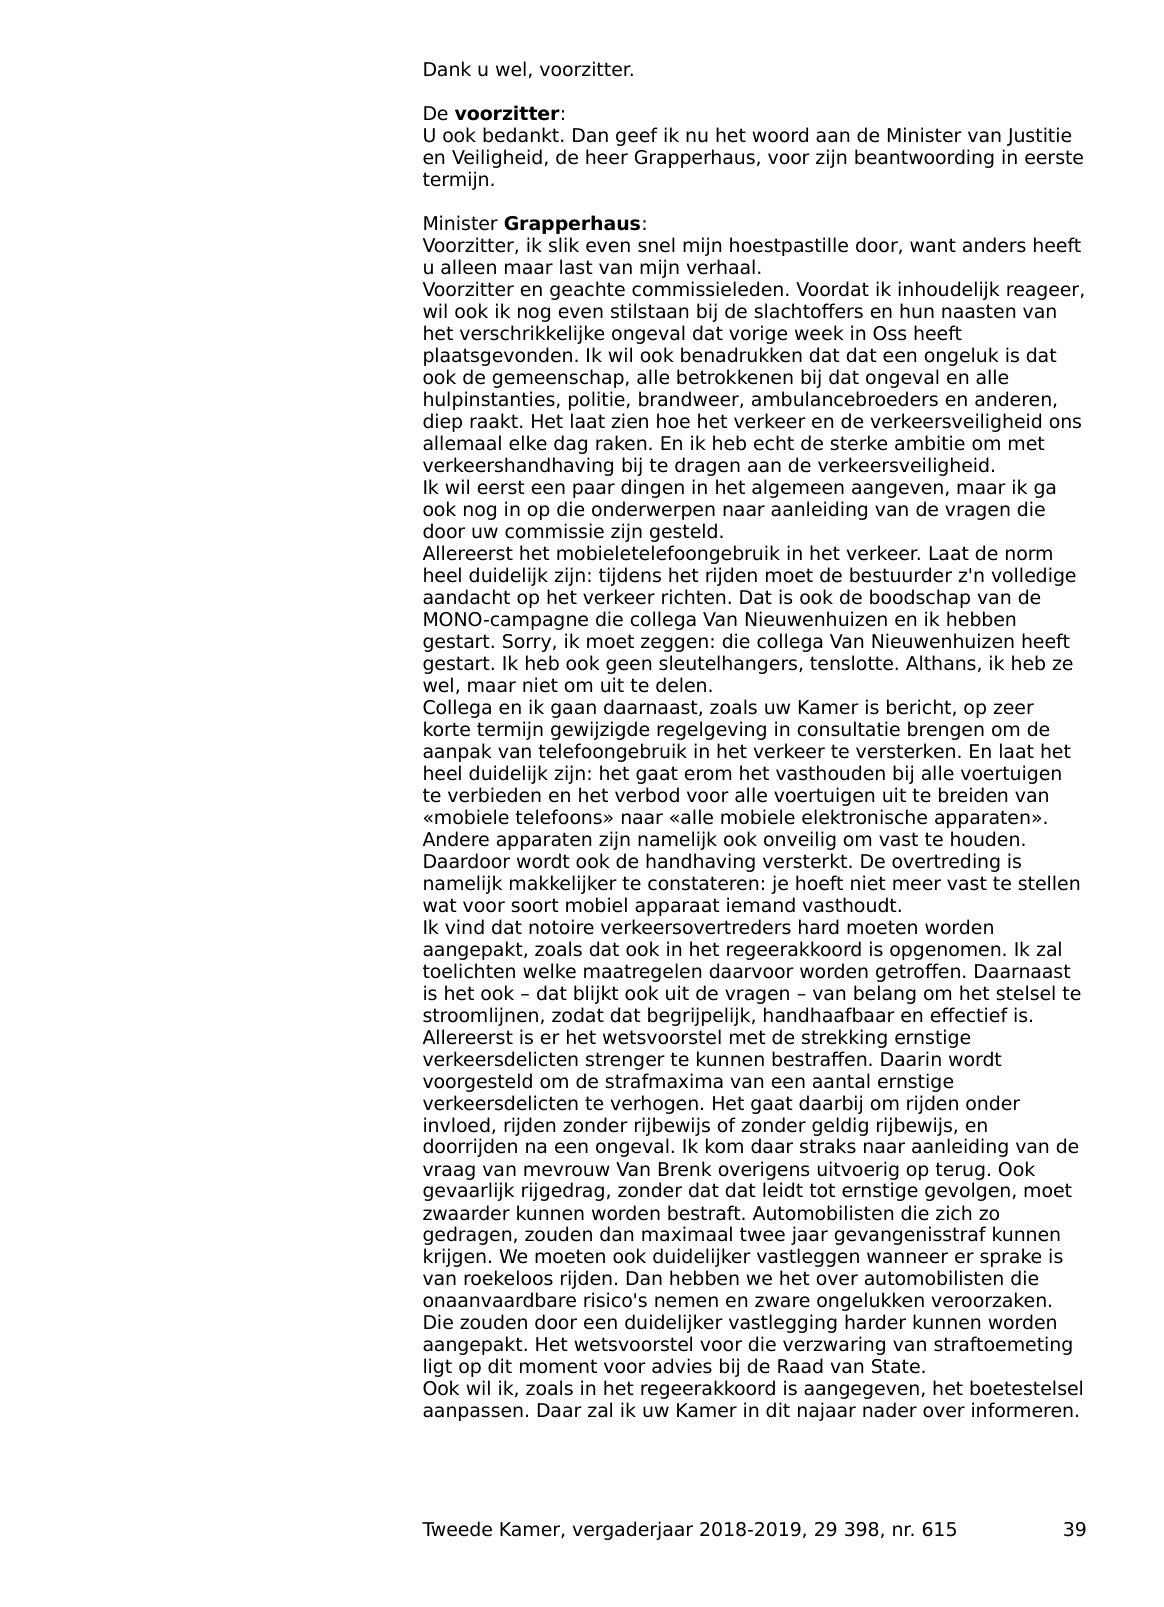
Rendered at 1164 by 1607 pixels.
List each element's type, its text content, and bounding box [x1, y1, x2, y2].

text Ik wil eerst een paar dingen in het algemeen aangeven, maar ik ga ook nog in op die onderwerpen naar aanleiding van de vragen die door uw commissie zijn gesteld. [422, 477, 1087, 543]
text U ook bedankt. Dan geef ik nu het woord aan de Minister van Justitie en Veiligheid, de heer Grapperhaus, voor zijn beantwoording in eerste termijn. [422, 125, 1087, 191]
text Collega en ik gaan daarnaast, zoals uw Kamer is bericht, op zeer korte termijn gewijzigde regelgeving in consultatie brengen om de aanpak van telefoongebruik in het verkeer te versterken. En laat het heel duidelijk zijn: het gaat erom het vasthouden bij alle voertuigen te verbieden en het verbod voor alle voertuigen uit te breiden van «mobiele telefoons» naar «alle mobiele elektronische apparaten». Andere apparaten zijn namelijk ook onveilig om vast te houden. Daardoor wordt ook de handhaving versterkt. De overtreding is namelijk makkelijker te constateren: je hoeft niet meer vast te stellen wat voor soort mobiel apparaat iemand vasthoudt. [422, 697, 1087, 917]
text Ook wil ik, zoals in het regeerakkoord is aangegeven, het boetestelsel aanpassen. Daar zal ik uw Kamer in dit najaar nader over informeren. [422, 1378, 1087, 1422]
text Allereerst is er het wetsvoorstel met de strekking ernstige verkeersdelicten strenger te kunnen bestraffen. Daarin wordt voorgesteld om de strafmaxima van een aantal ernstige verkeersdelicten te verhogen. Het gaat daarbij om rijden onder invloed, rijden zonder rijbewijs of zonder geldig rijbewijs, en doorrijden na een ongeval. Ik kom daar straks naar aanleiding van de vraag van mevrouw Van Brenk overigens uitvoerig op terug. Ook gevaarlijk rijgedrag, zonder dat dat leidt tot ernstige gevolgen, moet zwaarder kunnen worden bestraft. Automobilisten die zich zo gedragen, zouden dan maximaal twee jaar gevangenisstraf kunnen krijgen. We moeten ook duidelijker vastleggen wanneer er sprake is van roekeloos rijden. Dan hebben we het over automobilisten die onaanvaardbare risico's nemen en zware ongelukken veroorzaken. Die zouden door een duidelijker vastlegging harder kunnen worden aangepakt. Het wetsvoorstel voor die verzwaring van straftoemeting ligt op dit moment voor advies bij de Raad van State. [422, 1027, 1087, 1378]
text Minister Grapperhaus: [422, 213, 1087, 235]
text Ik vind dat notoire verkeersovertreders hard moeten worden aangepakt, zoals dat ook in het regeerakkoord is opgenomen. Ik zal toelichten welke maatregelen daarvoor worden getroffen. Daarnaast is het ook – dat blijkt ook uit de vragen – van belang om het stelsel te stroomlijnen, zodat dat begrijpelijk, handhaafbaar en effectief is. [422, 917, 1087, 1027]
text De voorzitter: [422, 103, 1087, 125]
text Voorzitter, ik slik even snel mijn hoestpastille door, want anders heeft u alleen maar last van mijn verhaal. [422, 235, 1087, 279]
text Allereerst het mobieletelefoongebruik in het verkeer. Laat de norm heel duidelijk zijn: tijdens het rijden moet de bestuurder z'n volledige aandacht op het verkeer richten. Dat is ook de boodschap van de MONO-campagne die collega Van Nieuwenhuizen en ik hebben gestart. Sorry, ik moet zeggen: die collega Van Nieuwenhuizen heeft gestart. Ik heb ook geen sleutelhangers, tenslotte. Althans, ik heb ze wel, maar niet om uit te delen. [422, 543, 1087, 697]
text Dank u wel, voorzitter. [422, 59, 1087, 81]
text Voorzitter en geachte commissieleden. Voordat ik inhoudelijk reageer, wil ook ik nog even stilstaan bij de slachtoffers en hun naasten van het verschrikkelijke ongeval dat vorige week in Oss heeft plaatsgevonden. Ik wil ook benadrukken dat dat een ongeluk is dat ook de gemeenschap, alle betrokkenen bij dat ongeval en alle hulpinstanties, politie, brandweer, ambulancebroeders en anderen, diep raakt. Het laat zien hoe het verkeer en de verkeersveiligheid ons allemaal elke dag raken. En ik heb echt de sterke ambitie om met verkeershandhaving bij te dragen aan de verkeersveiligheid. [422, 279, 1087, 477]
